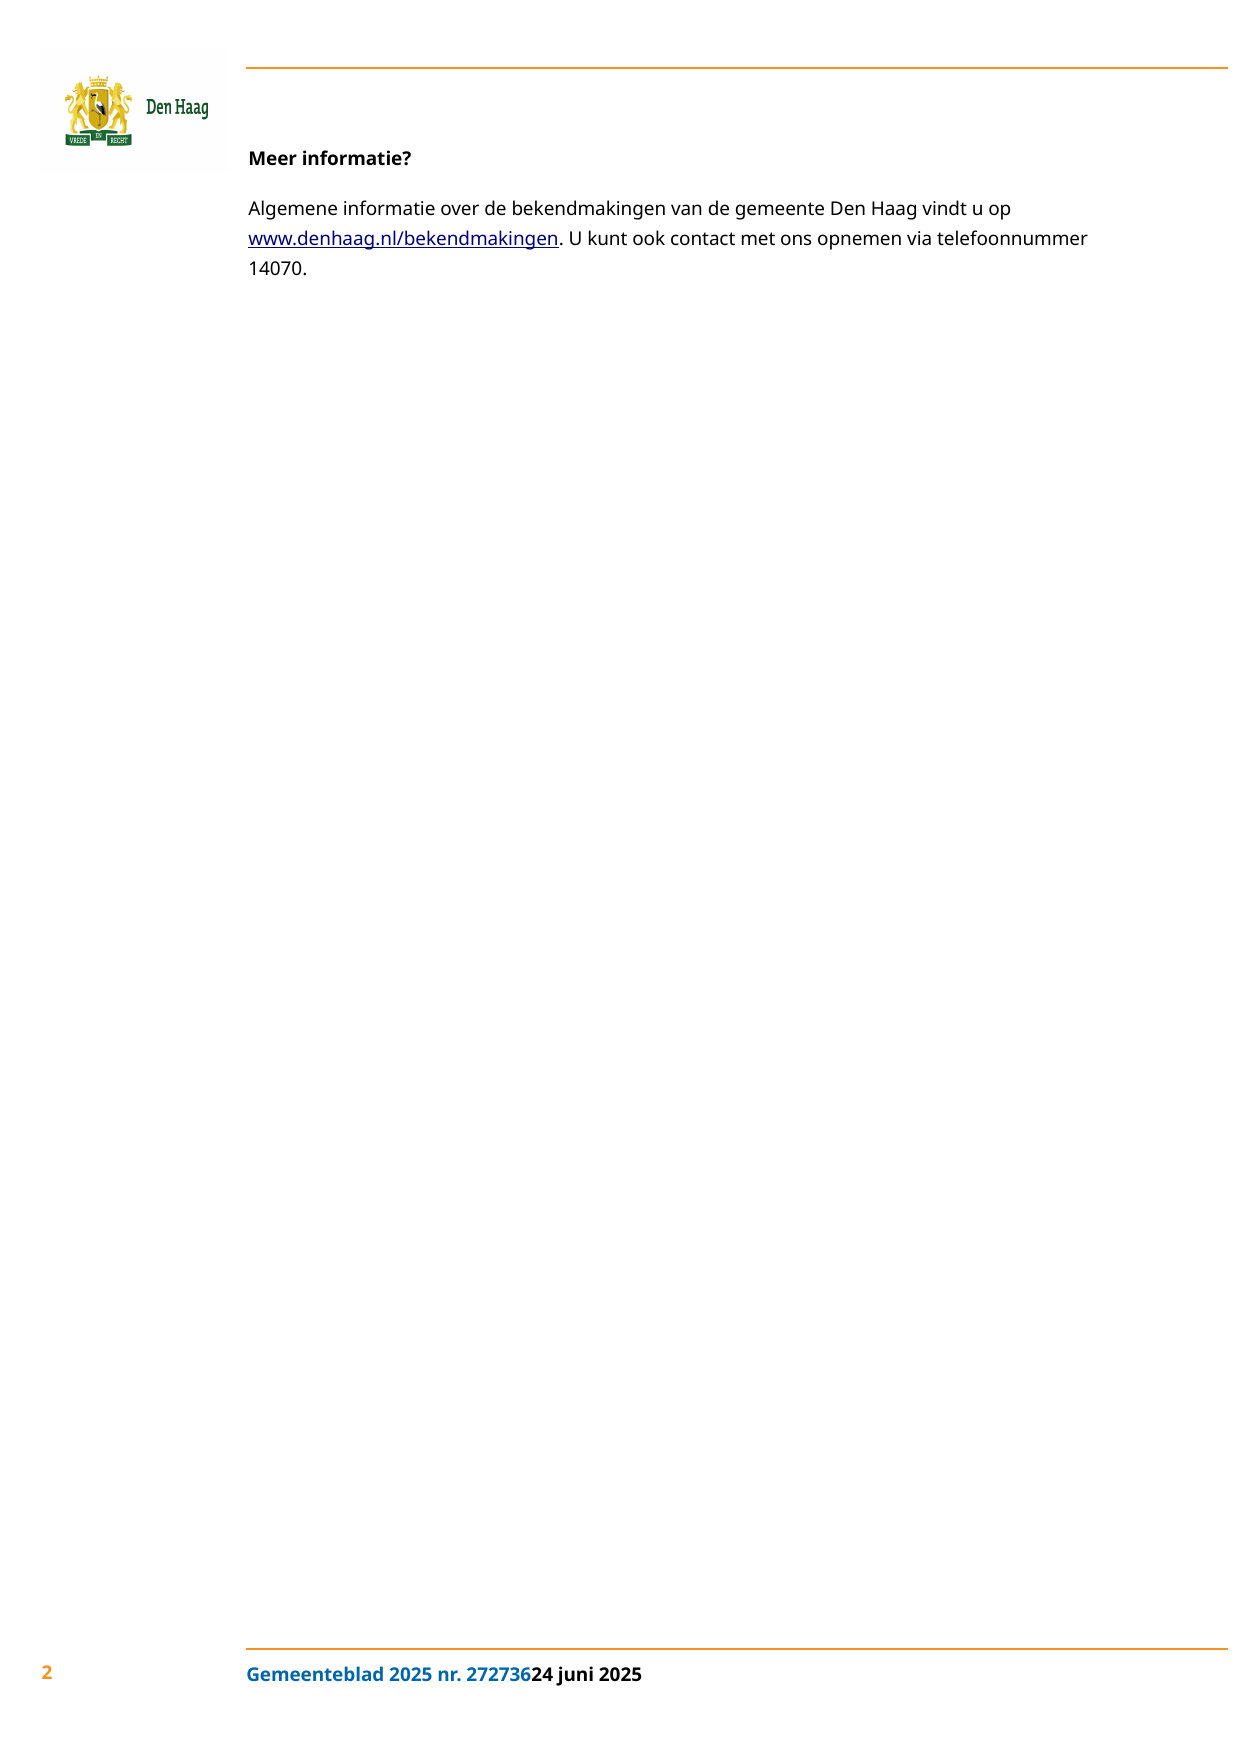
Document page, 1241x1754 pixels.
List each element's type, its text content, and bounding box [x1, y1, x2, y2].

picture [41, 47, 231, 172]
text Algemene informatie over de bekendmakingen van de gemeente Den Haag vindt u op www.denhaag.nl/bekendmakingen. U kunt ook contact met ons opnemen via telefoonnummer 14070. [248, 196, 1152, 281]
text Meer informatie? [248, 145, 1152, 171]
